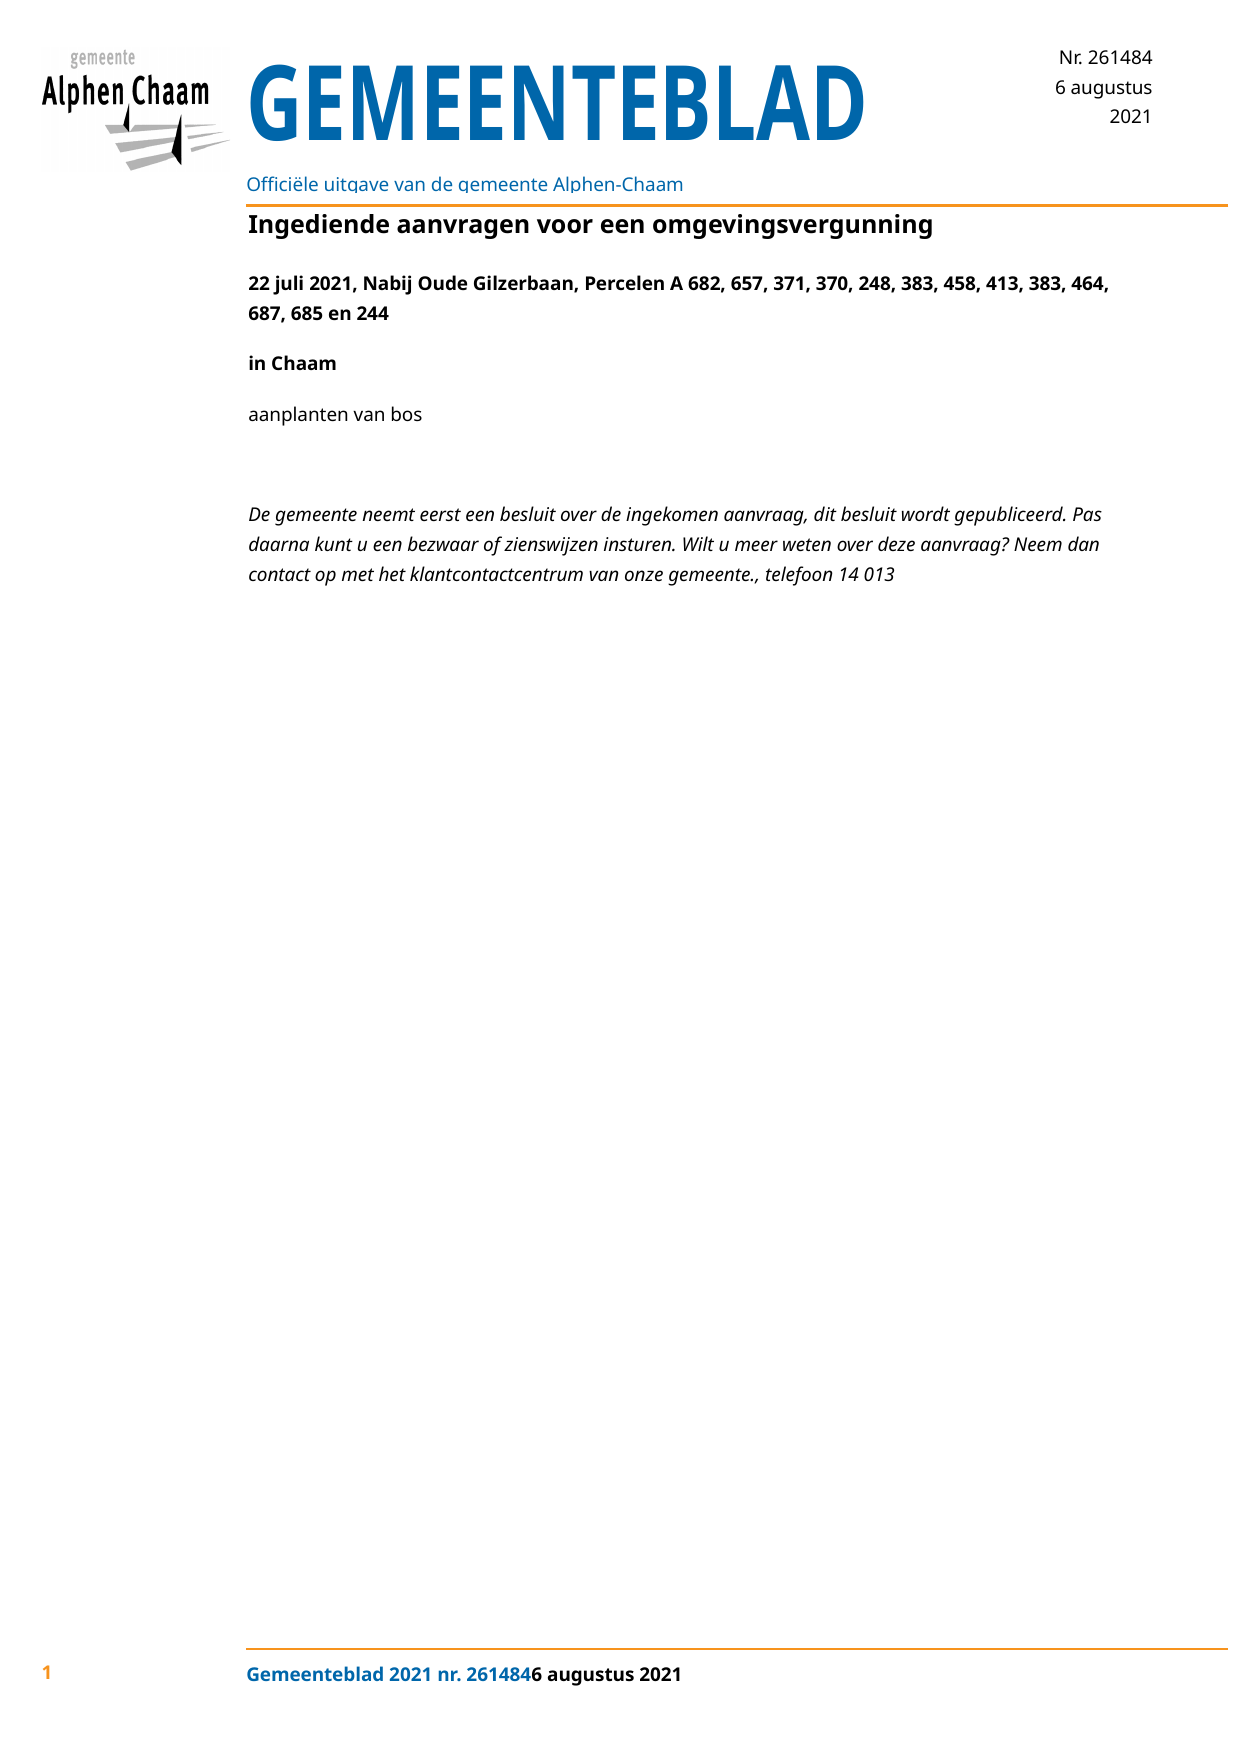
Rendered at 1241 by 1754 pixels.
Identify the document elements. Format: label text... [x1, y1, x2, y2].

text 22 juli 2021, Nabij Oude Gilzerbaan, Percelen A 682, 657, 371, 370, 248, 383, 458, 413, 383, 464, 687, 685 en 244 [248, 270, 1152, 326]
text aanplanten van bos [248, 401, 1152, 426]
text Ingediende aanvragen voor een omgevingsvergunning [248, 207, 1152, 241]
text De gemeente neemt eerst een besluit over de ingekomen aanvraag, dit besluit wordt gepubliceerd. Pas daarna kunt u een bezwaar of zienswijzen insturen. Wilt u meer weten over deze aanvraag? Neem dan contact op met het klantcontactcentrum van onze gemeente., telefoon 14 013 [248, 502, 1152, 586]
text in Chaam [248, 350, 1152, 376]
picture [41, 47, 231, 172]
